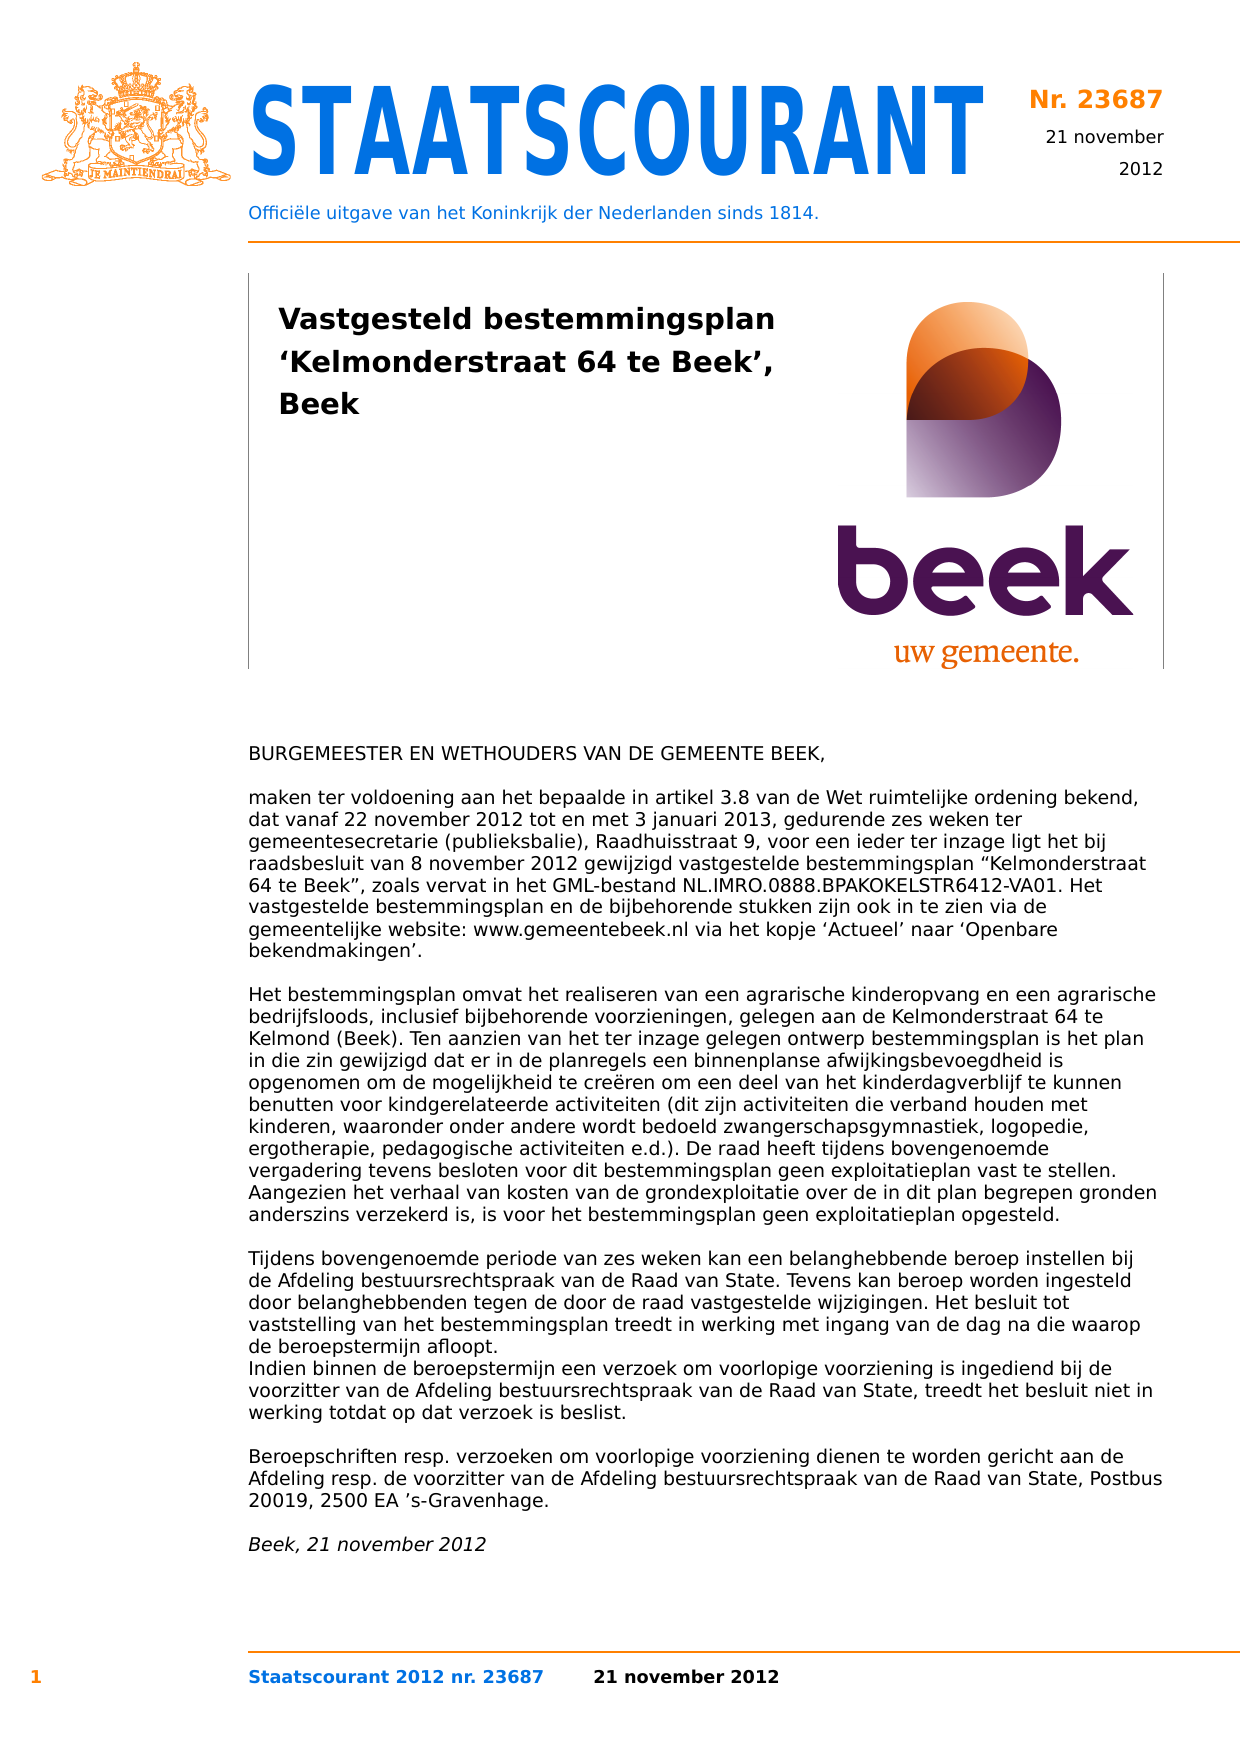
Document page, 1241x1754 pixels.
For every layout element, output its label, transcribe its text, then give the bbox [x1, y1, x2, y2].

picture [41, 62, 231, 186]
text Tijdens bovengenoemde periode van zes weken kan een belanghebbende beroep instellen bij de Afdeling bestuursrechtspraak van de Raad van State. Tevens kan beroep worden ingesteld door belanghebbenden tegen de door de raad vastgestelde wijzigingen. Het besluit tot vaststelling van het bestemmingsplan treedt in werking met ingang van de dag na die waarop de beroepstermijn afloopt. [248, 1248, 1163, 1358]
table_cell 21 november [998, 121, 1240, 153]
text Beek, 21 november 2012 [248, 1533, 1163, 1555]
table_header [25, 62, 248, 241]
text BURGEMEESTER EN WETHOUDERS VAN DE GEMEENTE BEEK, [248, 743, 1163, 765]
text Beroepschriften resp. verzoeken om voorlopige voorziening dienen te worden gericht aan de Afdeling resp. de voorzitter van de Afdeling bestuursrechtspraak van de Raad van State, Postbus 20019, 2500 EA ’s-Gravenhage. [248, 1446, 1163, 1512]
text Indien binnen de beroepstermijn een verzoek om voorlopige voorziening is ingediend bij de voorzitter van de Afdeling bestuursrechtspraak van de Raad van State, treedt het besluit niet in werking totdat op dat verzoek is beslist. [248, 1358, 1163, 1424]
table_header Nr. 23687 [998, 62, 1240, 121]
table_cell 2012 [998, 153, 1240, 203]
text Het bestemmingsplan omvat het realiseren van een agrarische kinderopvang en een agrarische bedrijfsloods, inclusief bijbehorende voorzieningen, gelegen aan de Kelmonderstraat 64 te Kelmond (Beek). Ten aanzien van het ter inzage gelegen ontwerp bestemmingsplan is het plan in die zin gewijzigd dat er in de planregels een binnenplanse afwijkingsbevoegdheid is opgenomen om de mogelijkheid te creëren om een deel van het kinderdagverblijf te kunnen benutten voor kindgerelateerde activiteiten (dit zijn activiteiten die verband houden met kinderen, waaronder onder andere wordt bedoeld zwangerschapsgymnastiek, logopedie, ergotherapie, pedagogische activiteiten e.d.). De raad heeft tijdens bovengenoemde vergadering tevens besloten voor dit bestemmingsplan geen exploitatieplan vast te stellen. Aangezien het verhaal van kosten van de grondexploitatie over de in dit plan begrepen gronden anderszins verzekerd is, is voor het bestemmingsplan geen exploitatieplan opgesteld. [248, 984, 1163, 1226]
table_header STAATSCOURANT [248, 62, 998, 203]
text maken ter voldoening aan het bepaalde in artikel 3.8 van de Wet ruimtelijke ordening bekend, dat vanaf 22 november 2012 tot en met 3 januari 2013, gedurende zes weken ter gemeentesecretarie (publieksbalie), Raadhuisstraat 9, voor een ieder ter inzage ligt het bij raadsbesluit van 8 november 2012 gewijzigd vastgestelde bestemmingsplan “Kelmonderstraat 64 te Beek”, zoals vervat in het GML-bestand NL.IMRO.0888.BPAKOKELSTR6412-VA01. Het vastgestelde bestemmingsplan en de bijbehorende stukken zijn ook in te zien via de gemeentelijke website: www.gemeentebeek.nl via het kopje ‘Actueel’ naar ‘Openbare bekendmakingen’. [248, 787, 1163, 962]
subtitle Vastgesteld bestemmingsplan ‘Kelmonderstraat 64 te Beek’, Beek [249, 273, 1163, 669]
table_cell Officiële uitgave van het Koninkrijk der Nederlanden sinds 1814. [248, 203, 1240, 241]
picture [838, 302, 1134, 669]
